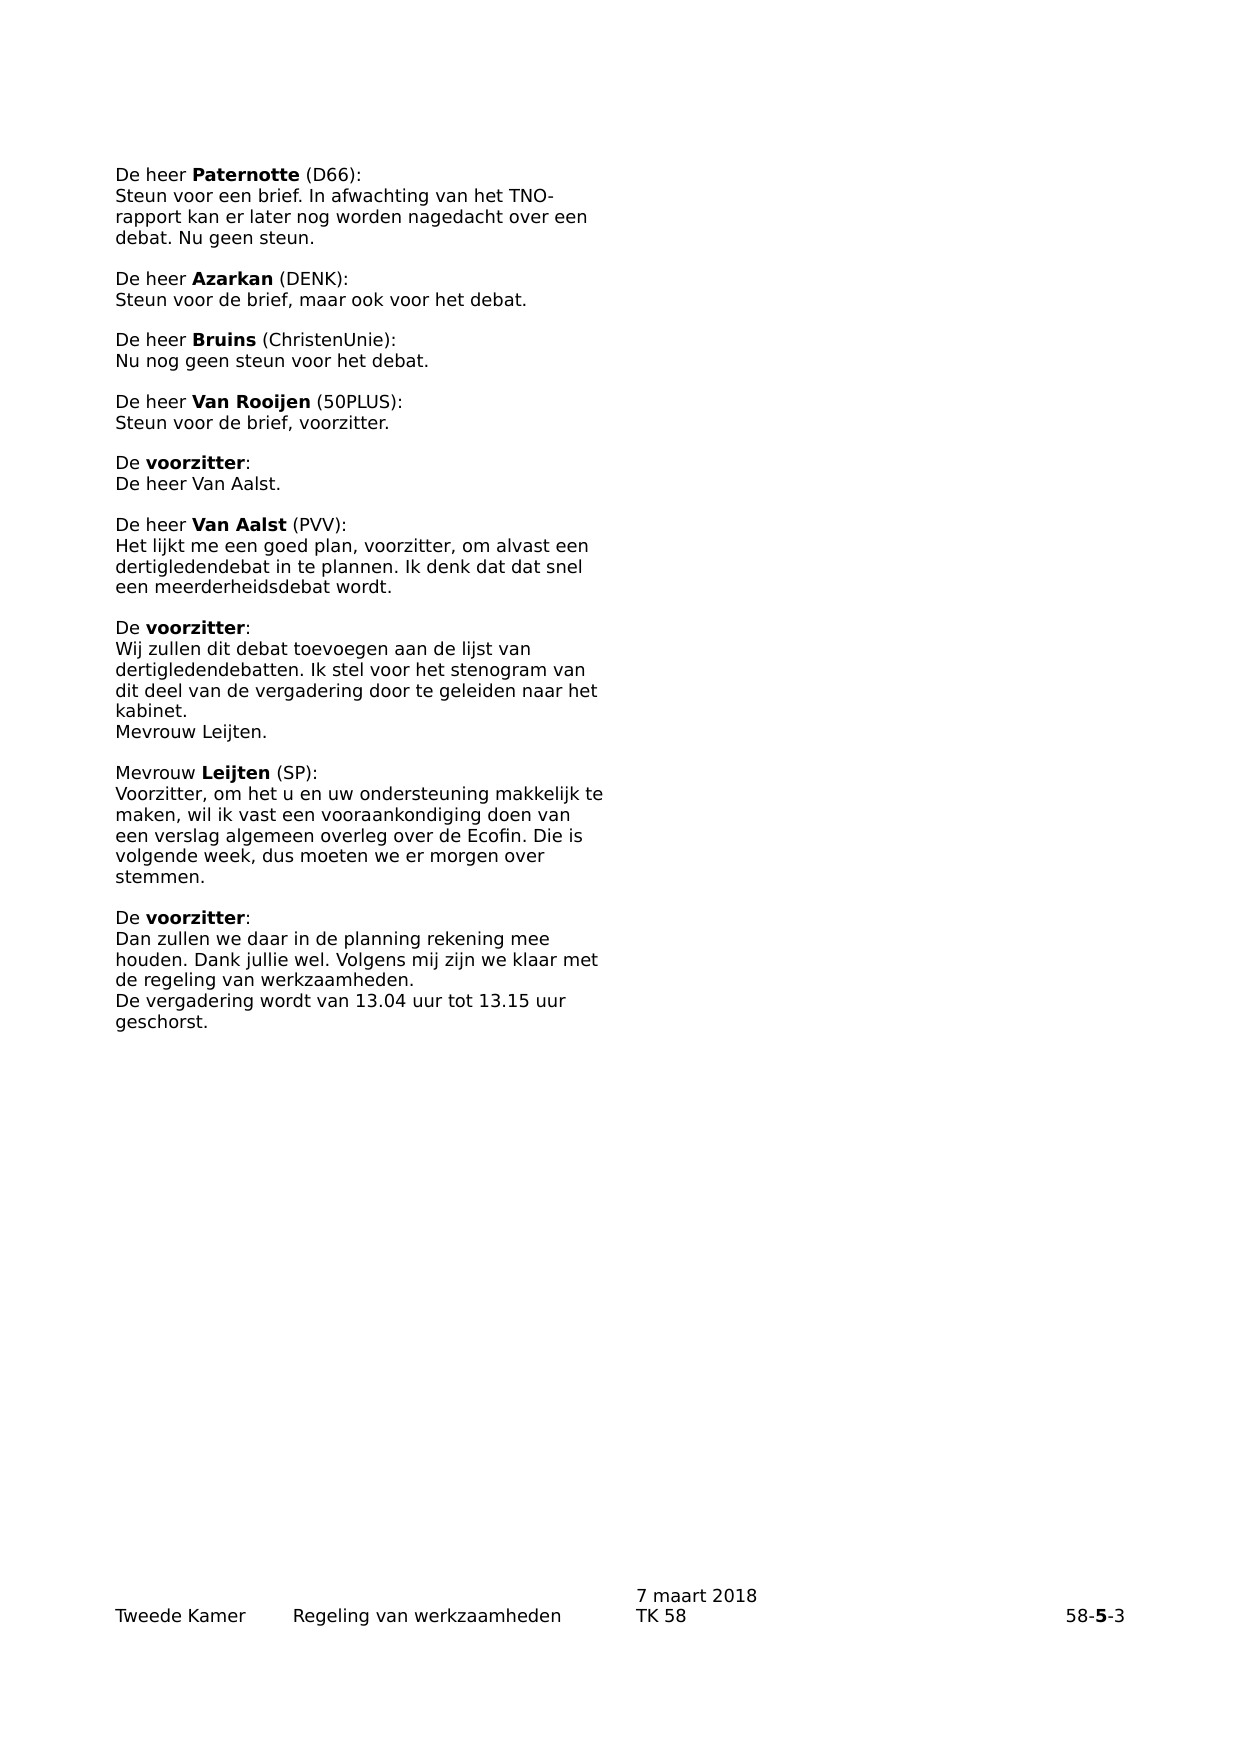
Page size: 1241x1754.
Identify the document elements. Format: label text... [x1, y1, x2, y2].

text Het lijkt me een goed plan, voorzitter, om alvast een dertigledendebat in te plannen. Ik denk dat dat snel een meerderheidsdebat wordt. [115, 536, 605, 598]
text De voorzitter: [115, 618, 605, 639]
text Dan zullen we daar in de planning rekening mee houden. Dank jullie wel. Volgens mij zijn we klaar met de regeling van werkzaamheden. [115, 928, 605, 991]
text Mevrouw Leijten (SP): [115, 763, 605, 784]
text De heer Bruins (ChristenUnie): [115, 330, 605, 351]
text De vergadering wordt van 13.04 uur tot 13.15 uur geschorst. [115, 991, 605, 1033]
text Steun voor de brief, maar ook voor het debat. [115, 289, 605, 310]
text Wij zullen dit debat toevoegen aan de lijst van dertigledendebatten. Ik stel voor het stenogram van dit deel van de vergadering door te geleiden naar het kabinet. [115, 639, 605, 722]
text Nu nog geen steun voor het debat. [115, 351, 605, 372]
text De heer Van Aalst. [115, 474, 605, 495]
text De heer Van Aalst (PVV): [115, 515, 605, 536]
text Mevrouw Leijten. [115, 722, 605, 743]
text Steun voor de brief, voorzitter. [115, 412, 605, 433]
text Steun voor een brief. In afwachting van het TNO-rapport kan er later nog worden nagedacht over een debat. Nu geen steun. [115, 186, 605, 248]
text De heer Azarkan (DENK): [115, 268, 605, 289]
text De heer Paternotte (D66): [115, 165, 605, 186]
text De voorzitter: [115, 453, 605, 474]
text De heer Van Rooijen (50PLUS): [115, 392, 605, 412]
text De voorzitter: [115, 908, 605, 928]
text Voorzitter, om het u en uw ondersteuning makkelijk te maken, wil ik vast een vooraankondiging doen van een verslag algemeen overleg over de Ecofin. Die is volgende week, dus moeten we er morgen over stemmen. [115, 784, 605, 888]
